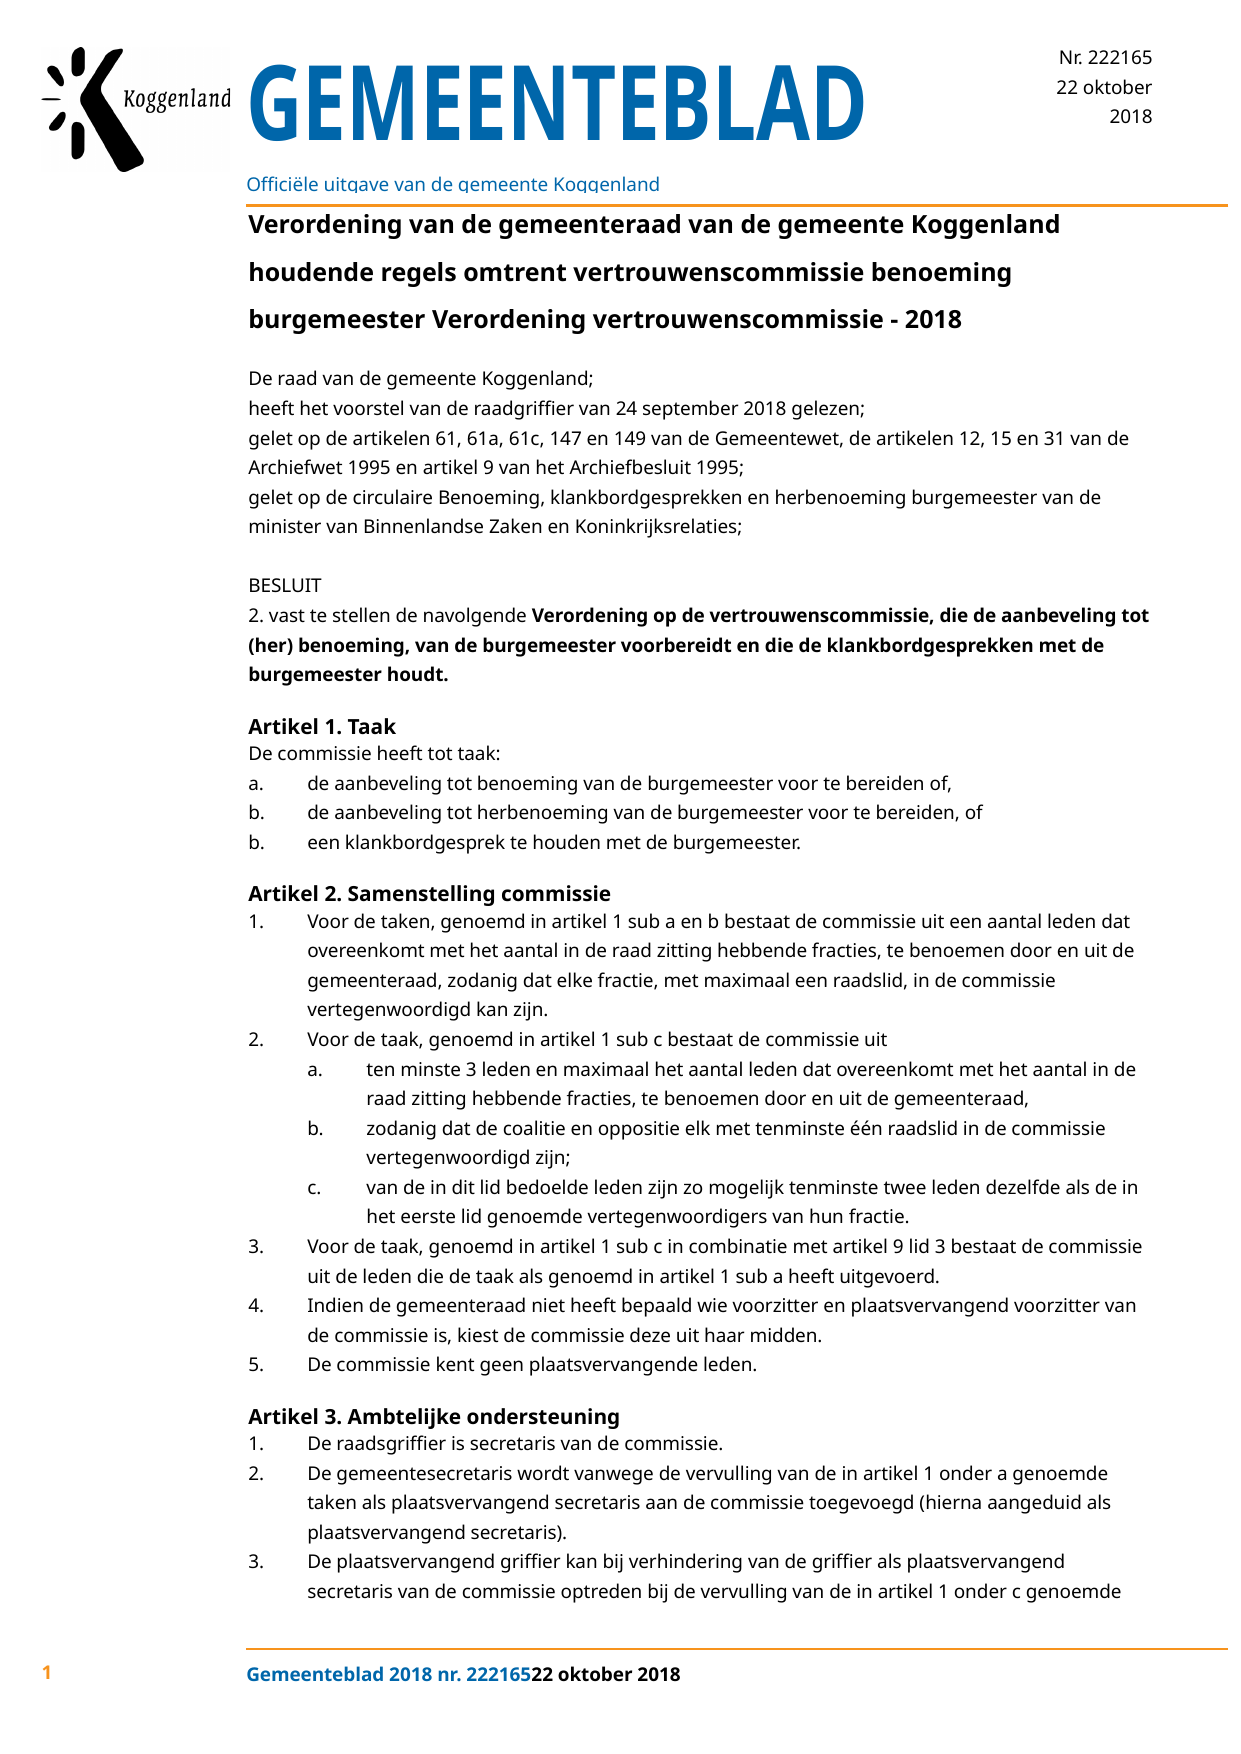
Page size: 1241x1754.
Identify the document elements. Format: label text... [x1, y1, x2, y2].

text Artikel 1. Taak [248, 712, 1152, 740]
list De raadsgriffier is secretaris van de commissie. [248, 1430, 1152, 1456]
text heeft het voorstel van de raadgriffier van 24 september 2018 gelezen; [248, 395, 1152, 421]
list De gemeentesecretaris wordt vanwege de vervulling van de in artikel 1 onder a genoemde taken als plaatsvervangend secretaris aan de commissie toegevoegd (hierna aangeduid als plaatsvervangend secretaris). [248, 1460, 1152, 1545]
list de aanbeveling tot herbenoeming van de burgemeester voor te bereiden, of [248, 799, 1152, 825]
picture [41, 47, 231, 172]
text 2. vast te stellen de navolgende Verordening op de vertrouwenscommissie, die de aanbeveling tot (her) benoeming, van de burgemeester voorbereidt en die de klankbordgesprekken met de burgemeester houdt. [248, 602, 1152, 687]
list zodanig dat de coalitie en oppositie elk met tenminste één raadslid in de commissie vertegenwoordigd zijn; [307, 1115, 1152, 1170]
list Indien de gemeenteraad niet heeft bepaald wie voorzitter en plaatsvervangend voorzitter van de commissie is, kiest de commissie deze uit haar midden. [248, 1292, 1152, 1348]
list De commissie kent geen plaatsvervangende leden. [248, 1352, 1152, 1377]
list de aanbeveling tot benoeming van de burgemeester voor te bereiden of, [248, 770, 1152, 796]
list ten minste 3 leden en maximaal het aantal leden dat overeenkomt met het aantal in de raad zitting hebbende fracties, te benoemen door en uit de gemeenteraad, [307, 1056, 1152, 1111]
list een klankbordgesprek te houden met de burgemeester. [248, 829, 1152, 855]
text De raad van de gemeente Koggenland; [248, 366, 1152, 391]
list De plaatsvervangend griffier kan bij verhindering van de griffier als plaatsvervangend secretaris van de commissie optreden bij de vervulling van de in artikel 1 onder c genoemde [248, 1549, 1152, 1604]
text Artikel 3. Ambtelijke ondersteuning [248, 1402, 1152, 1430]
list Voor de taak, genoemd in artikel 1 sub c in combinatie met artikel 9 lid 3 bestaat de commissie uit de leden die de taak als genoemd in artikel 1 sub a heeft uitgevoerd. [248, 1233, 1152, 1288]
text gelet op de circulaire Benoeming, klankbordgesprekken en herbenoeming burgemeester van de minister van Binnenlandse Zaken en Koninkrijksrelaties; [248, 484, 1152, 539]
list Voor de taak, genoemd in artikel 1 sub c bestaat de commissie uit [248, 1026, 1152, 1052]
text BESLUIT [248, 573, 1152, 598]
text Verordening van de gemeenteraad van de gemeente Koggenland houdende regels omtrent vertrouwenscommissie benoeming burgemeester Verordening vertrouwenscommissie - 2018 [248, 207, 1152, 336]
list Voor de taken, genoemd in artikel 1 sub a en b bestaat de commissie uit een aantal leden dat overeenkomt met het aantal in de raad zitting hebbende fracties, te benoemen door en uit de gemeenteraad, zodanig dat elke fractie, met maximaal een raadslid, in de commissie vertegenwoordigd kan zijn. [248, 908, 1152, 1022]
text gelet op de artikelen 61, 61a, 61c, 147 en 149 van de Gemeentewet, de artikelen 12, 15 en 31 van de Archiefwet 1995 en artikel 9 van het Archiefbesluit 1995; [248, 425, 1152, 480]
text De commissie heeft tot taak: [248, 740, 1152, 766]
list van de in dit lid bedoelde leden zijn zo mogelijk tenminste twee leden dezelfde als de in het eerste lid genoemde vertegenwoordigers van hun fractie. [307, 1174, 1152, 1229]
text Artikel 2. Samenstelling commissie [248, 879, 1152, 908]
